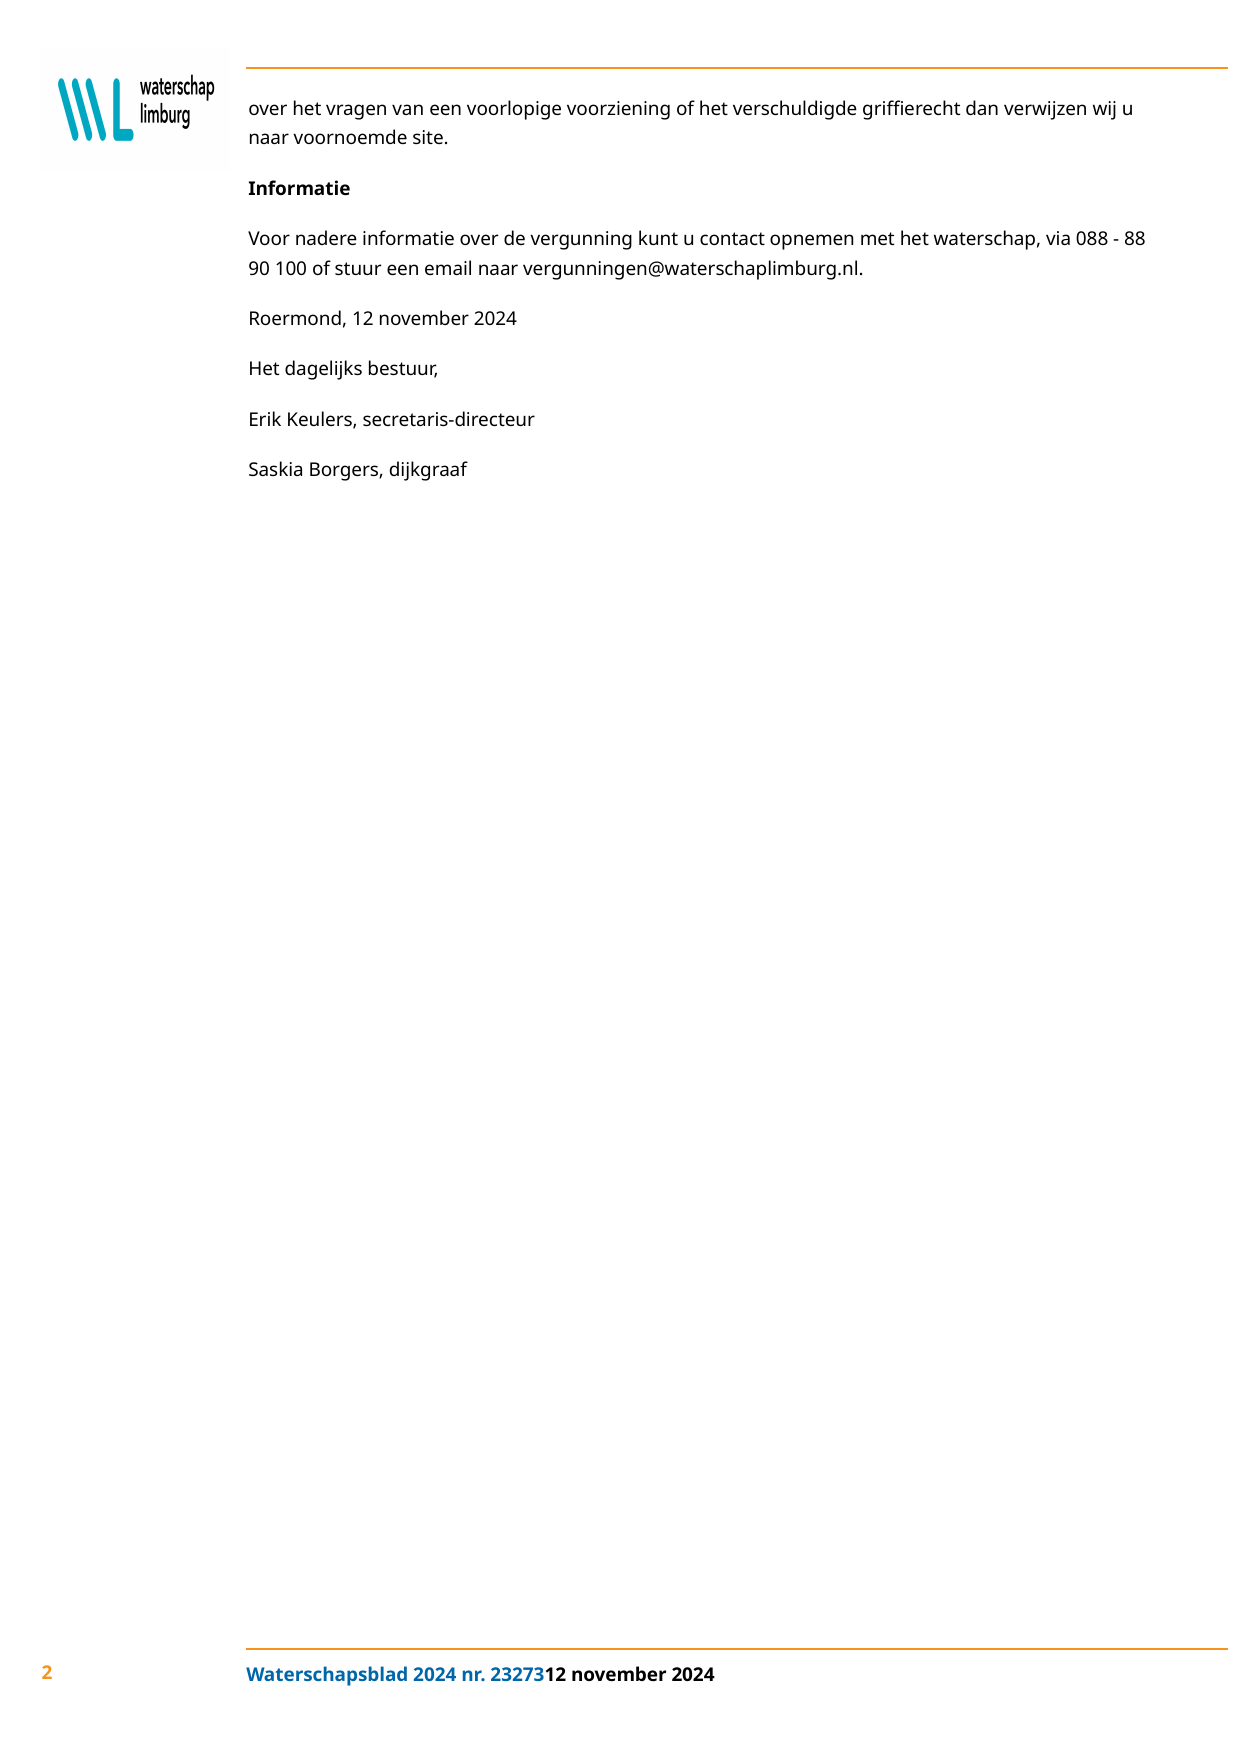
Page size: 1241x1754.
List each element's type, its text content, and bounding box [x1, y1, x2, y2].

text Het dagelijks bestuur, [248, 356, 1152, 381]
text Informatie [248, 175, 1152, 201]
text Saskia Borgers, dijkgraaf [248, 456, 1152, 482]
text Roermond, 12 november 2024 [248, 305, 1152, 331]
text over het vragen van een voorlopige voorziening of het verschuldigde griffierecht dan verwijzen wij u naar voornoemde site. [248, 95, 1152, 150]
picture [41, 47, 231, 172]
text Voor nadere informatie over de vergunning kunt u contact opnemen met het waterschap, via 088 - 88 90 100 of stuur een email naar vergunningen@waterschaplimburg.nl. [248, 225, 1152, 281]
text Erik Keulers, secretaris-directeur [248, 406, 1152, 432]
